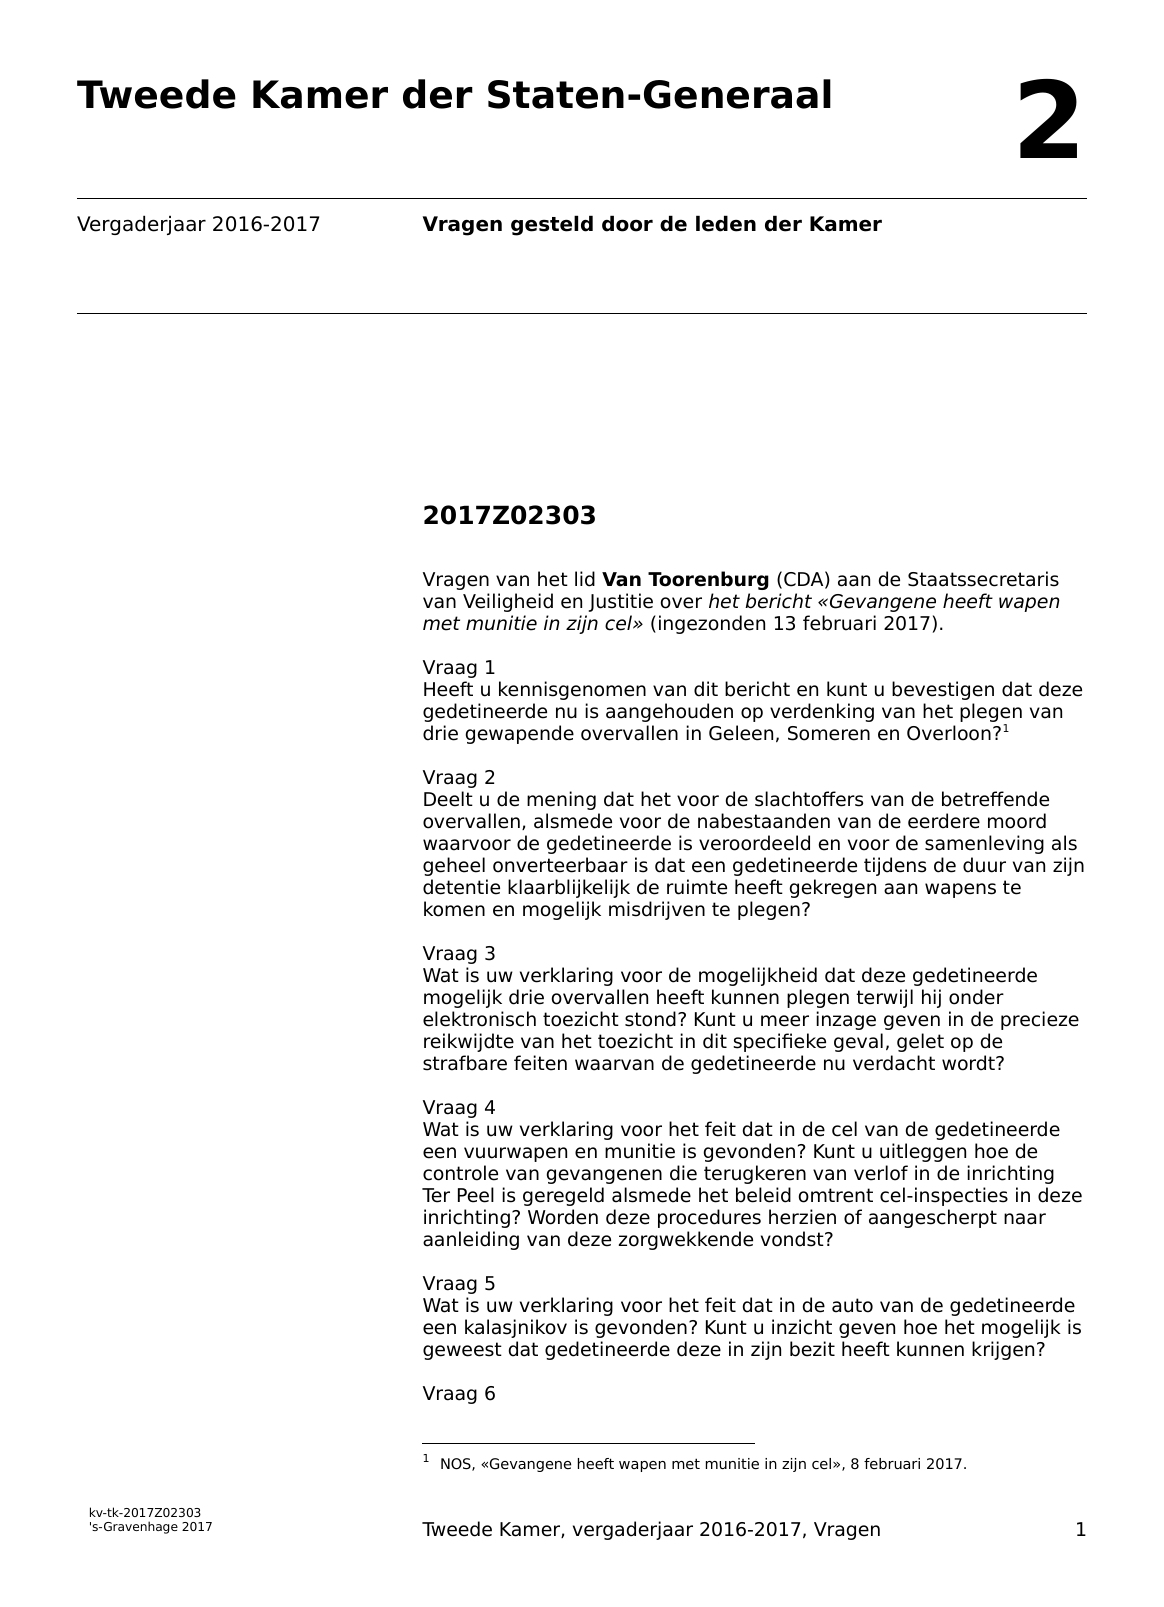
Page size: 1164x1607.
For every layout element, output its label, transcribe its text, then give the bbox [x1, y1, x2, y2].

text 's-Gravenhage 2017 [88, 1520, 323, 1534]
text Vraag 1 [422, 657, 1087, 679]
text Wat is uw verklaring voor de mogelijkheid dat deze gedetineerde mogelijk drie overvallen heeft kunnen plegen terwijl hij onder elektronisch toezicht stond? Kunt u meer inzage geven in de precieze reikwijdte van het toezicht in dit specifieke geval, gelet op de strafbare feiten waarvan de gedetineerde nu verdacht wordt? [422, 965, 1087, 1075]
text Vraag 5 [422, 1273, 1087, 1295]
text Deelt u de mening dat het voor de slachtoffers van de betreffende overvallen, alsmede voor de nabestaanden van de eerdere moord waarvoor de gedetineerde is veroordeeld en voor de samenleving als geheel onverteerbaar is dat een gedetineerde tijdens de duur van zijn detentie klaarblijkelijk de ruimte heeft gekregen aan wapens te komen en mogelijk misdrijven te plegen? [422, 789, 1087, 921]
text Vragen van het lid Van Toorenburg (CDA) aan de Staatssecretaris van Veiligheid en Justitie over het bericht «Gevangene heeft wapen met munitie in zijn cel» (ingezonden 13 februari 2017). [422, 569, 1087, 635]
text NOS, «Gevangene heeft wapen met munitie in zijn cel», 8 februari 2017. [422, 1452, 1087, 1474]
text Vraag 6 [422, 1383, 1087, 1405]
text Vraag 2 [422, 767, 1087, 789]
table_cell Vergaderjaar 2016-2017 [77, 199, 422, 313]
text kv-tk-2017Z02303 [88, 1506, 323, 1520]
text 2017Z02303 [422, 501, 1087, 531]
text Vraag 4 [422, 1097, 1087, 1119]
table_header 2 [886, 59, 1087, 198]
text Heeft u kennisgenomen van dit bericht en kunt u bevestigen dat deze gedetineerde nu is aangehouden op verdenking van het plegen van drie gewapende overvallen in Geleen, Someren en Overloon? [422, 679, 1087, 745]
text Wat is uw verklaring voor het feit dat in de cel van de gedetineerde een vuurwapen en munitie is gevonden? Kunt u uitleggen hoe de controle van gevangenen die terugkeren van verlof in de inrichting Ter Peel is geregeld alsmede het beleid omtrent cel-inspecties in deze inrichting? Worden deze procedures herzien of aangescherpt naar aanleiding van deze zorgwekkende vondst? [422, 1119, 1087, 1251]
text Wat is uw verklaring voor het feit dat in de auto van de gedetineerde een kalasjnikov is gevonden? Kunt u inzicht geven hoe het mogelijk is geweest dat gedetineerde deze in zijn bezit heeft kunnen krijgen? [422, 1295, 1087, 1361]
table_cell Vragen gesteld door de leden der Kamer [422, 199, 1087, 313]
text Vraag 3 [422, 943, 1087, 965]
table_header Tweede Kamer der Staten-Generaal [77, 59, 886, 198]
